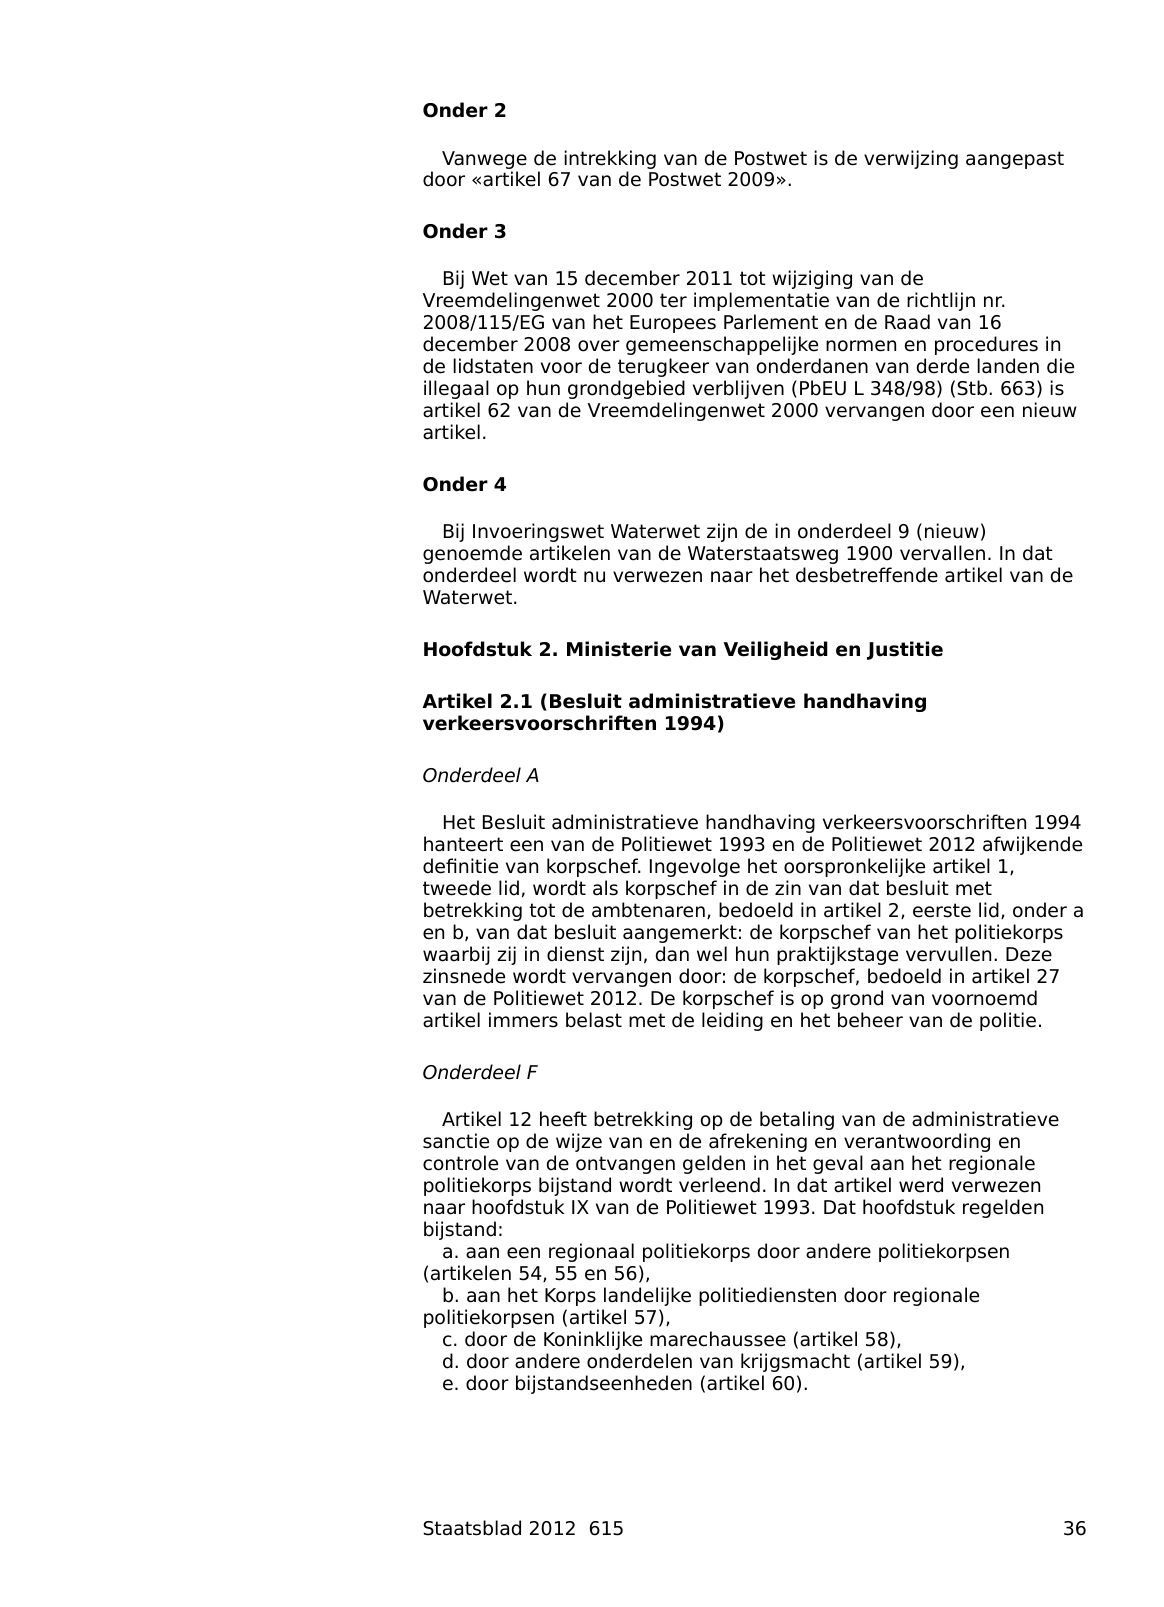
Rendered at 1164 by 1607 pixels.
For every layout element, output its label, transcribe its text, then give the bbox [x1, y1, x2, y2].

text Bij Invoeringswet Waterwet zijn de in onderdeel 9 (nieuw) genoemde artikelen van de Waterstaatsweg 1900 vervallen. In dat onderdeel wordt nu verwezen naar het desbetreffende artikel van de Waterwet. [422, 521, 1087, 609]
text Bij Wet van 15 december 2011 tot wijziging van de Vreemdelingenwet 2000 ter implementatie van de richtlijn nr. 2008/115/EG van het Europees Parlement en de Raad van 16 december 2008 over gemeenschappelijke normen en procedures in de lidstaten voor de terugkeer van onderdanen van derde landen die illegaal op hun grondgebied verblijven (PbEU L 348/98) (Stb. 663) is artikel 62 van de Vreemdelingenwet 2000 vervangen door een nieuw artikel. [422, 268, 1087, 444]
text c. door de Koninklijke marechaussee (artikel 58), [422, 1328, 1087, 1351]
subtitle Onder 3 [422, 221, 1087, 243]
subtitle Artikel 2.1 (Besluit administratieve handhaving verkeersvoorschriften 1994) [422, 691, 1087, 735]
subtitle Onderdeel A [422, 765, 1087, 787]
text Het Besluit administratieve handhaving verkeersvoorschriften 1994 hanteert een van de Politiewet 1993 en de Politiewet 2012 afwijkende definitie van korpschef. Ingevolge het oorspronkelijke artikel 1, tweede lid, wordt als korpschef in de zin van dat besluit met betrekking tot de ambtenaren, bedoeld in artikel 2, eerste lid, onder a en b, van dat besluit aangemerkt: de korpschef van het politiekorps waarbij zij in dienst zijn, dan wel hun praktijkstage vervullen. Deze zinsnede wordt vervangen door: de korpschef, bedoeld in artikel 27 van de Politiewet 2012. De korpschef is op grond van voornoemd artikel immers belast met de leiding en het beheer van de politie. [422, 812, 1087, 1032]
subtitle Onder 2 [422, 100, 1087, 122]
subtitle Hoofdstuk 2. Ministerie van Veiligheid en Justitie [422, 639, 1087, 661]
subtitle Onderdeel F [422, 1062, 1087, 1084]
text e. door bijstandseenheden (artikel 60). [422, 1372, 1087, 1394]
text Vanwege de intrekking van de Postwet is de verwijzing aangepast door «artikel 67 van de Postwet 2009». [422, 147, 1087, 191]
text Artikel 12 heeft betrekking op de betaling van de administratieve sanctie op de wijze van en de afrekening en verantwoording en controle van de ontvangen gelden in het geval aan het regionale politiekorps bijstand wordt verleend. In dat artikel werd verwezen naar hoofdstuk IX van de Politiewet 1993. Dat hoofdstuk regelden bijstand: [422, 1109, 1087, 1241]
text b. aan het Korps landelijke politiediensten door regionale politiekorpsen (artikel 57), [422, 1284, 1087, 1328]
text a. aan een regionaal politiekorps door andere politiekorpsen (artikelen 54, 55 en 56), [422, 1241, 1087, 1284]
subtitle Onder 4 [422, 474, 1087, 496]
text d. door andere onderdelen van krijgsmacht (artikel 59), [422, 1351, 1087, 1372]
